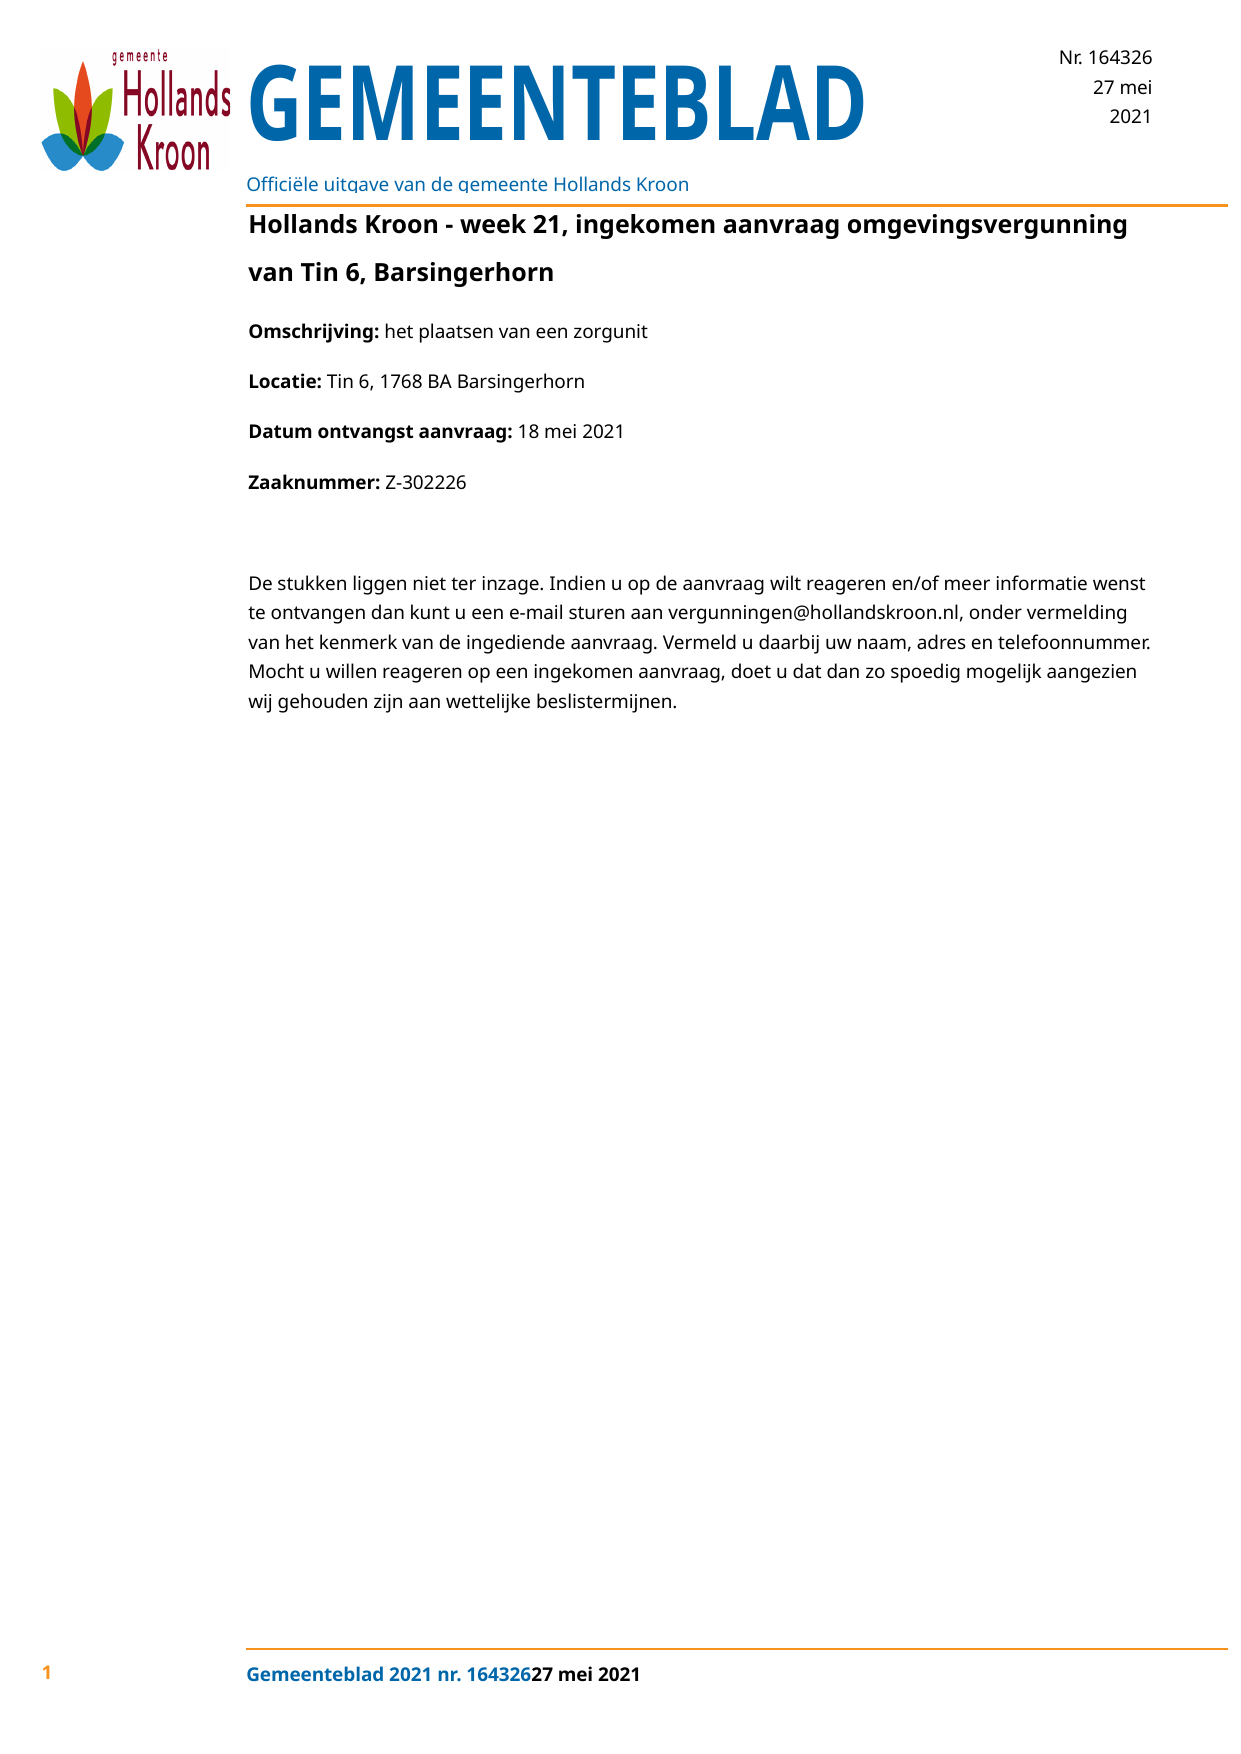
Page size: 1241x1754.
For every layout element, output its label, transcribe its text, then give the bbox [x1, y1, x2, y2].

text Omschrijving: het plaatsen van een zorgunit [248, 318, 1152, 344]
text De stukken liggen niet ter inzage. Indien u op de aanvraag wilt reageren en/of meer informatie wenst te ontvangen dan kunt u een e-mail sturen aan vergunningen@hollandskroon.nl, onder vermelding van het kenmerk van de ingediende aanvraag. Vermeld u daarbij uw naam, adres en telefoonnummer. Mocht u willen reageren op een ingekomen aanvraag, doet u dat dan zo spoedig mogelijk aangezien wij gehouden zijn aan wettelijke beslistermijnen. [248, 570, 1152, 714]
text Hollands Kroon - week 21, ingekomen aanvraag omgevingsvergunning van Tin 6, Barsingerhorn [248, 207, 1152, 288]
text Datum ontvangst aanvraag: 18 mei 2021 [248, 419, 1152, 444]
text Locatie: Tin 6, 1768 BA Barsingerhorn [248, 368, 1152, 394]
picture [41, 47, 231, 172]
text Zaaknummer: Z-302226 [248, 469, 1152, 495]
